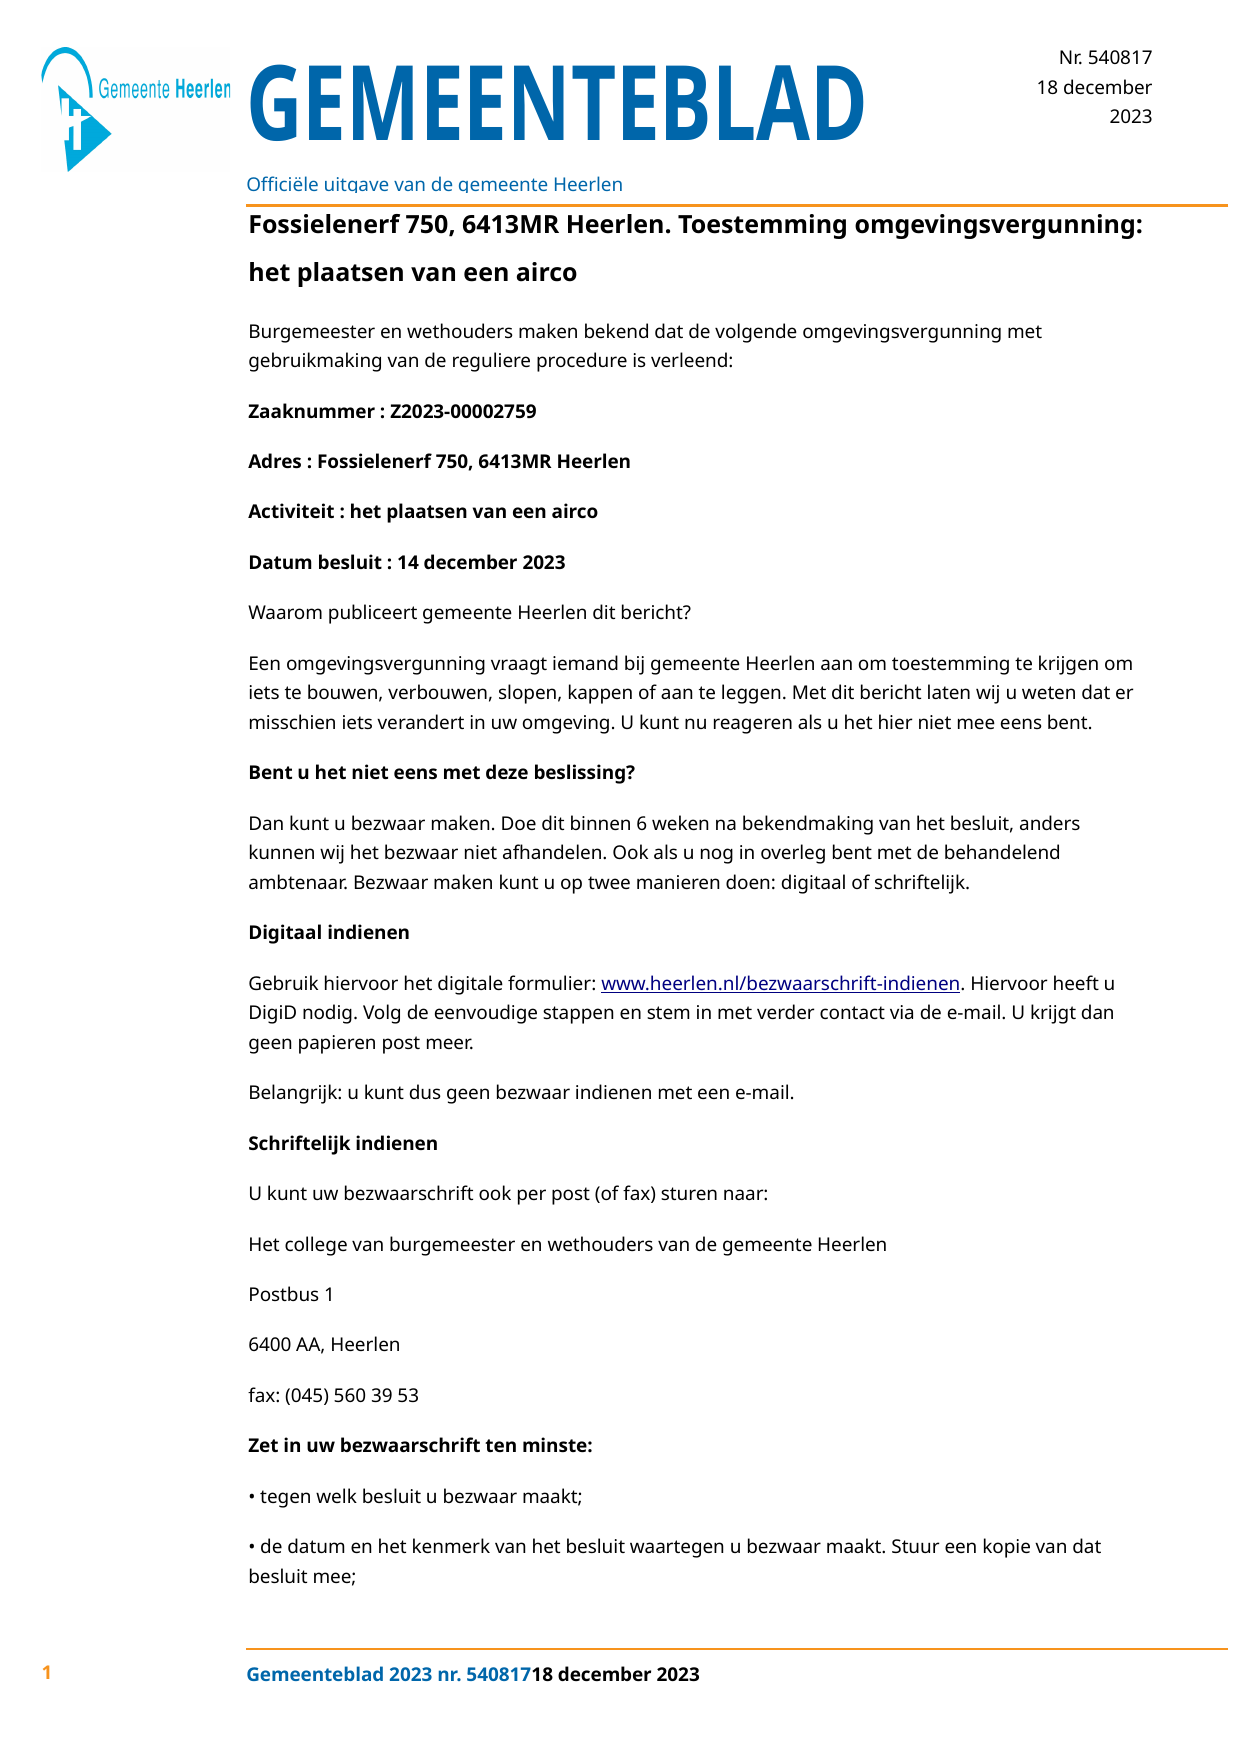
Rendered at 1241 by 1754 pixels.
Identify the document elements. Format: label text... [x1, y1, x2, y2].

text Dan kunt u bezwaar maken. Doe dit binnen 6 weken na bekendmaking van het besluit, anders kunnen wij het bezwaar niet afhandelen. Ook als u nog in overleg bent met de behandelend ambtenaar. Bezwaar maken kunt u op twee manieren doen: digitaal of schriftelijk. [248, 810, 1152, 895]
text Activiteit : het plaatsen van een airco [248, 499, 1152, 524]
text Fossielenerf 750, 6413MR Heerlen. Toestemming omgevingsvergunning: het plaatsen van een airco [248, 207, 1152, 288]
text Burgemeester en wethouders maken bekend dat de volgende omgevingsvergunning met gebruikmaking van de reguliere procedure is verleend: [248, 318, 1152, 373]
text Datum besluit : 14 december 2023 [248, 549, 1152, 575]
text • de datum en het kenmerk van het besluit waartegen u bezwaar maakt. Stuur een kopie van dat besluit mee; [248, 1533, 1152, 1589]
text 6400 AA, Heerlen [248, 1332, 1152, 1357]
text Postbus 1 [248, 1281, 1152, 1307]
text Schriftelijk indienen [248, 1130, 1152, 1156]
text • tegen welk besluit u bezwaar maakt; [248, 1483, 1152, 1509]
text Gebruik hiervoor het digitale formulier: www.heerlen.nl/bezwaarschrift-indienen. Hiervoor heeft u DigiD nodig. Volg de eenvoudige stappen en stem in met verder contact via de e-mail. U krijgt dan geen papieren post meer. [248, 970, 1152, 1055]
text U kunt uw bezwaarschrift ook per post (of fax) sturen naar: [248, 1180, 1152, 1206]
picture [41, 47, 59, 70]
text Digitaal indienen [248, 919, 1152, 945]
text Zaaknummer : Z2023-00002759 [248, 398, 1152, 424]
text Het college van burgemeester en wethouders van de gemeente Heerlen [248, 1231, 1152, 1257]
text Zet in uw bezwaarschrift ten minste: [248, 1432, 1152, 1458]
text Een omgevingsvergunning vraagt iemand bij gemeente Heerlen aan om toestemming te krijgen om iets te bouwen, verbouwen, slopen, kappen of aan te leggen. Met dit bericht laten wij u weten dat er misschien iets verandert in uw omgeving. U kunt nu reageren als u het hier niet mee eens bent. [248, 650, 1152, 735]
text Bent u het niet eens met deze beslissing? [248, 759, 1152, 785]
text Waarom publiceert gemeente Heerlen dit bericht? [248, 599, 1152, 625]
text Belangrijk: u kunt dus geen bezwaar indienen met een e-mail. [248, 1079, 1152, 1105]
text Adres : Fossielenerf 750, 6413MR Heerlen [248, 448, 1152, 474]
text fax: (045) 560 39 53 [248, 1382, 1152, 1408]
picture [41, 47, 231, 172]
